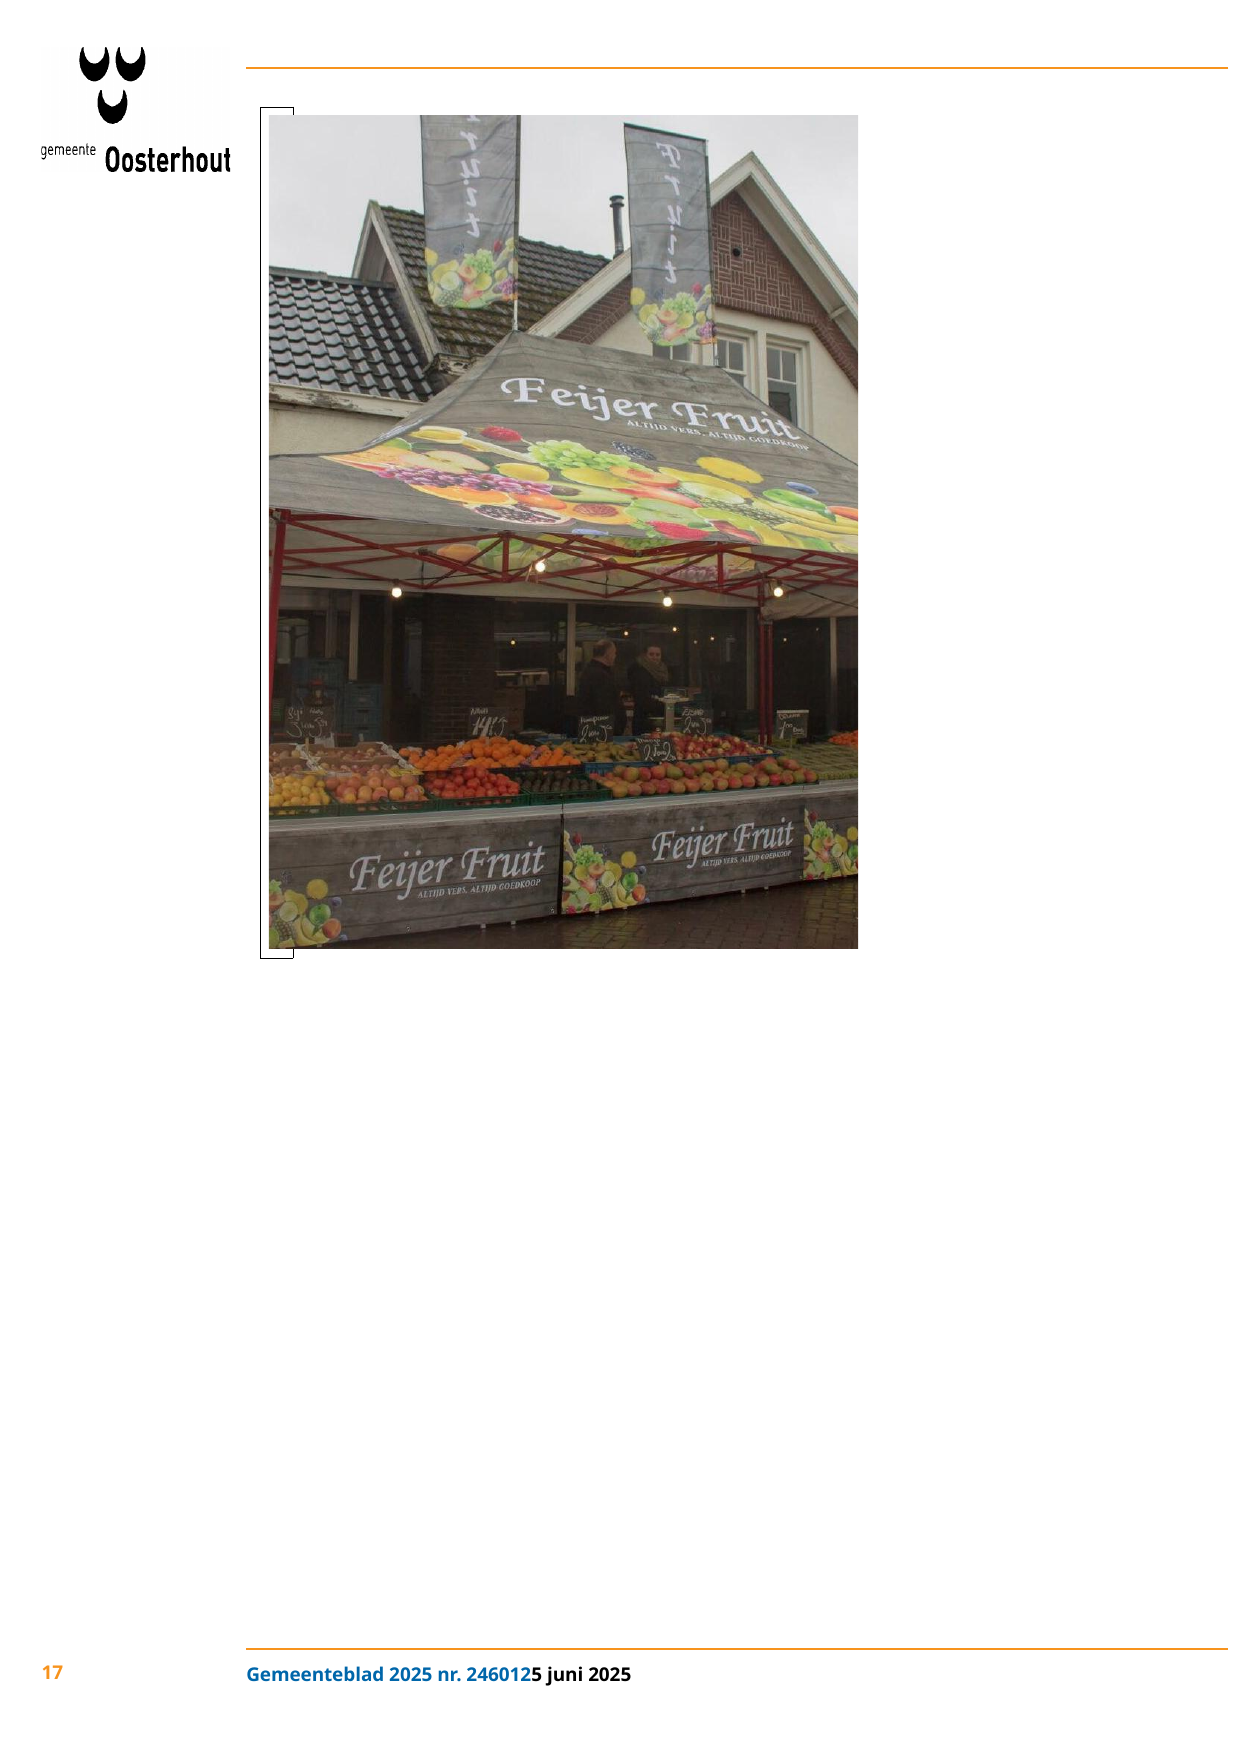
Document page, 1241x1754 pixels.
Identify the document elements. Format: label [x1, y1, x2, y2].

picture [268, 115, 859, 949]
picture [41, 47, 231, 172]
